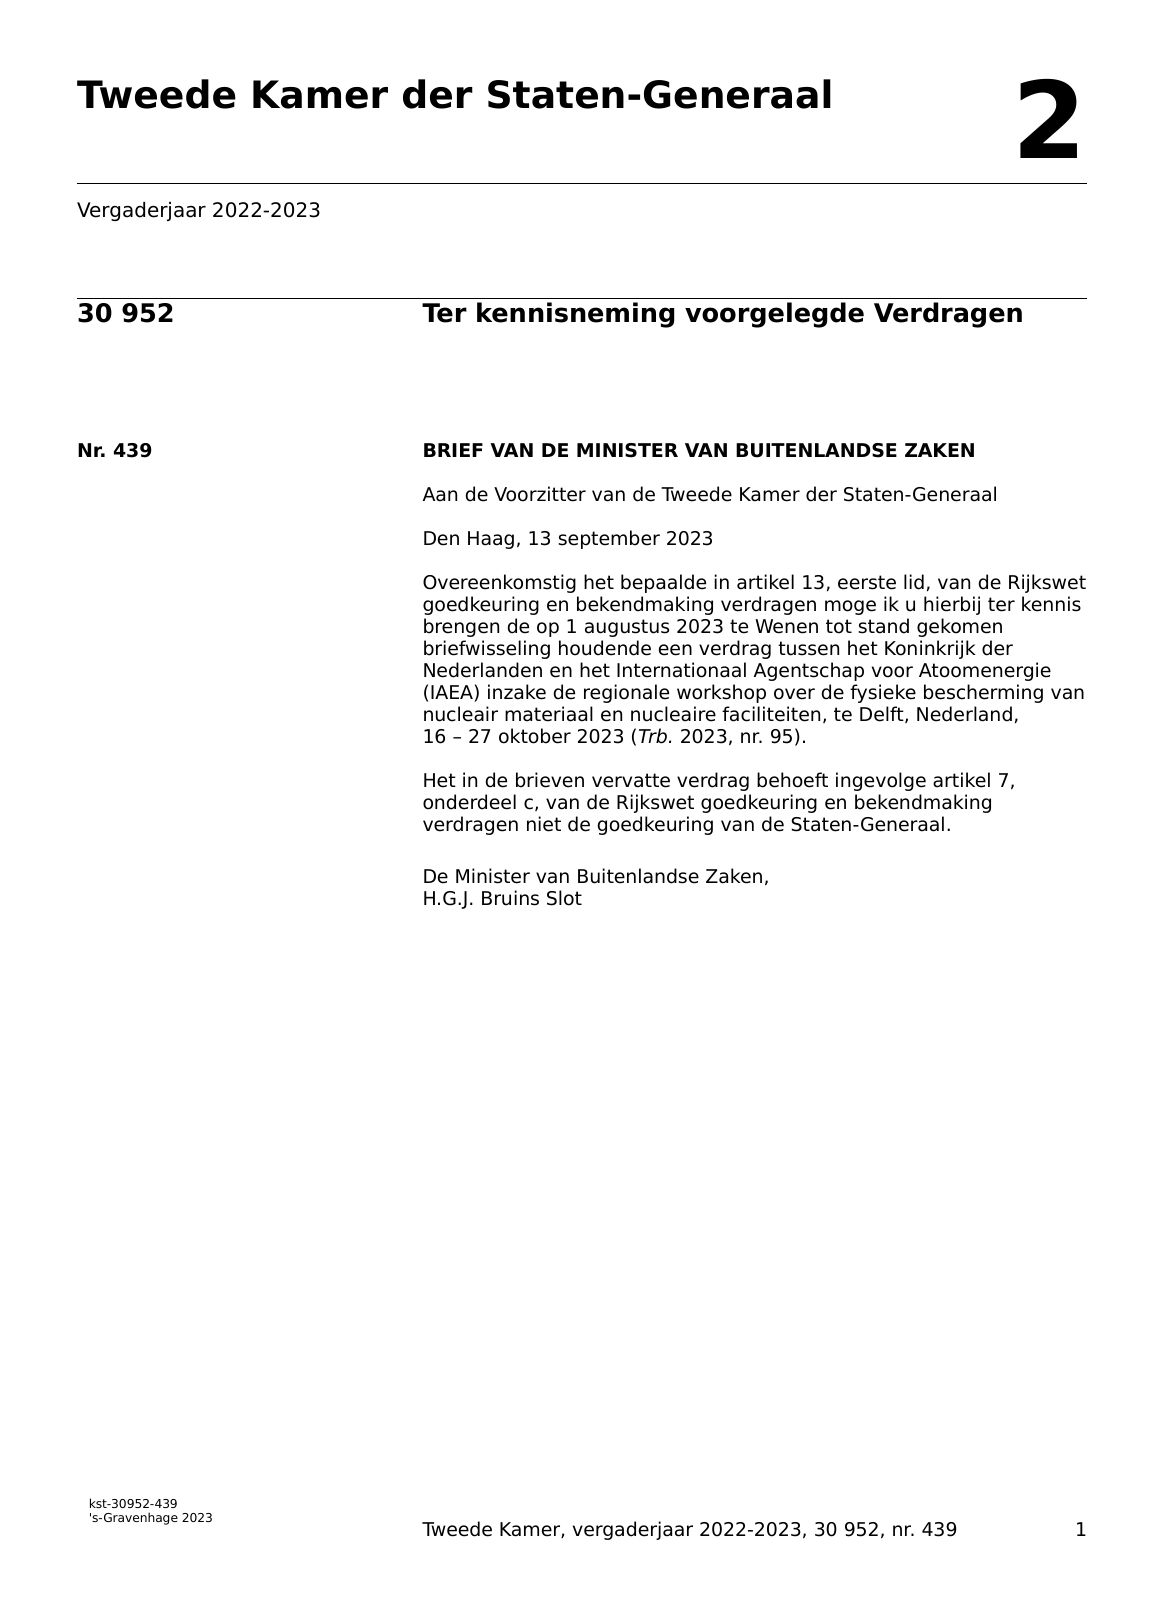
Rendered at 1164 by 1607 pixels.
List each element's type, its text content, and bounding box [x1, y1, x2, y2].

subtitle Nr. 439 BRIEF VAN DE MINISTER VAN BUITENLANDSE ZAKEN [77, 440, 1087, 462]
text 's-Gravenhage 2023 [88, 1511, 323, 1525]
table_header Tweede Kamer der Staten-Generaal [77, 59, 886, 183]
text Het in de brieven vervatte verdrag behoeft ingevolge artikel 7, onderdeel c, van de Rijkswet goedkeuring en bekendmaking verdragen niet de goedkeuring van de Staten-Generaal. [422, 770, 1087, 836]
text kst-30952-439 [88, 1497, 323, 1511]
text Overeenkomstig het bepaalde in artikel 13, eerste lid, van de Rijkswet goedkeuring en bekendmaking verdragen moge ik u hierbij ter kennis brengen de op 1 augustus 2023 te Wenen tot stand gekomen briefwisseling houdende een verdrag tussen het Koninkrijk der Nederlanden en het Internationaal Agentschap voor Atoomenergie (IAEA) inzake de regionale workshop over de fysieke bescherming van nucleair materiaal en nucleaire faciliteiten, te Delft, Nederland, 16 – 27 oktober 2023 (Trb. 2023, nr. 95). [422, 572, 1087, 748]
text Aan de Voorzitter van de Tweede Kamer der Staten-Generaal [422, 484, 1087, 506]
table_cell Vergaderjaar 2022-2023 [77, 184, 1087, 298]
text Den Haag, 13 september 2023 [422, 528, 1087, 550]
table_header 2 [886, 59, 1087, 183]
subtitle 30 952 Ter kennisneming voorgelegde Verdragen [77, 299, 1087, 329]
text De Minister van Buitenlandse Zaken, H.G.J. Bruins Slot [422, 866, 1087, 910]
